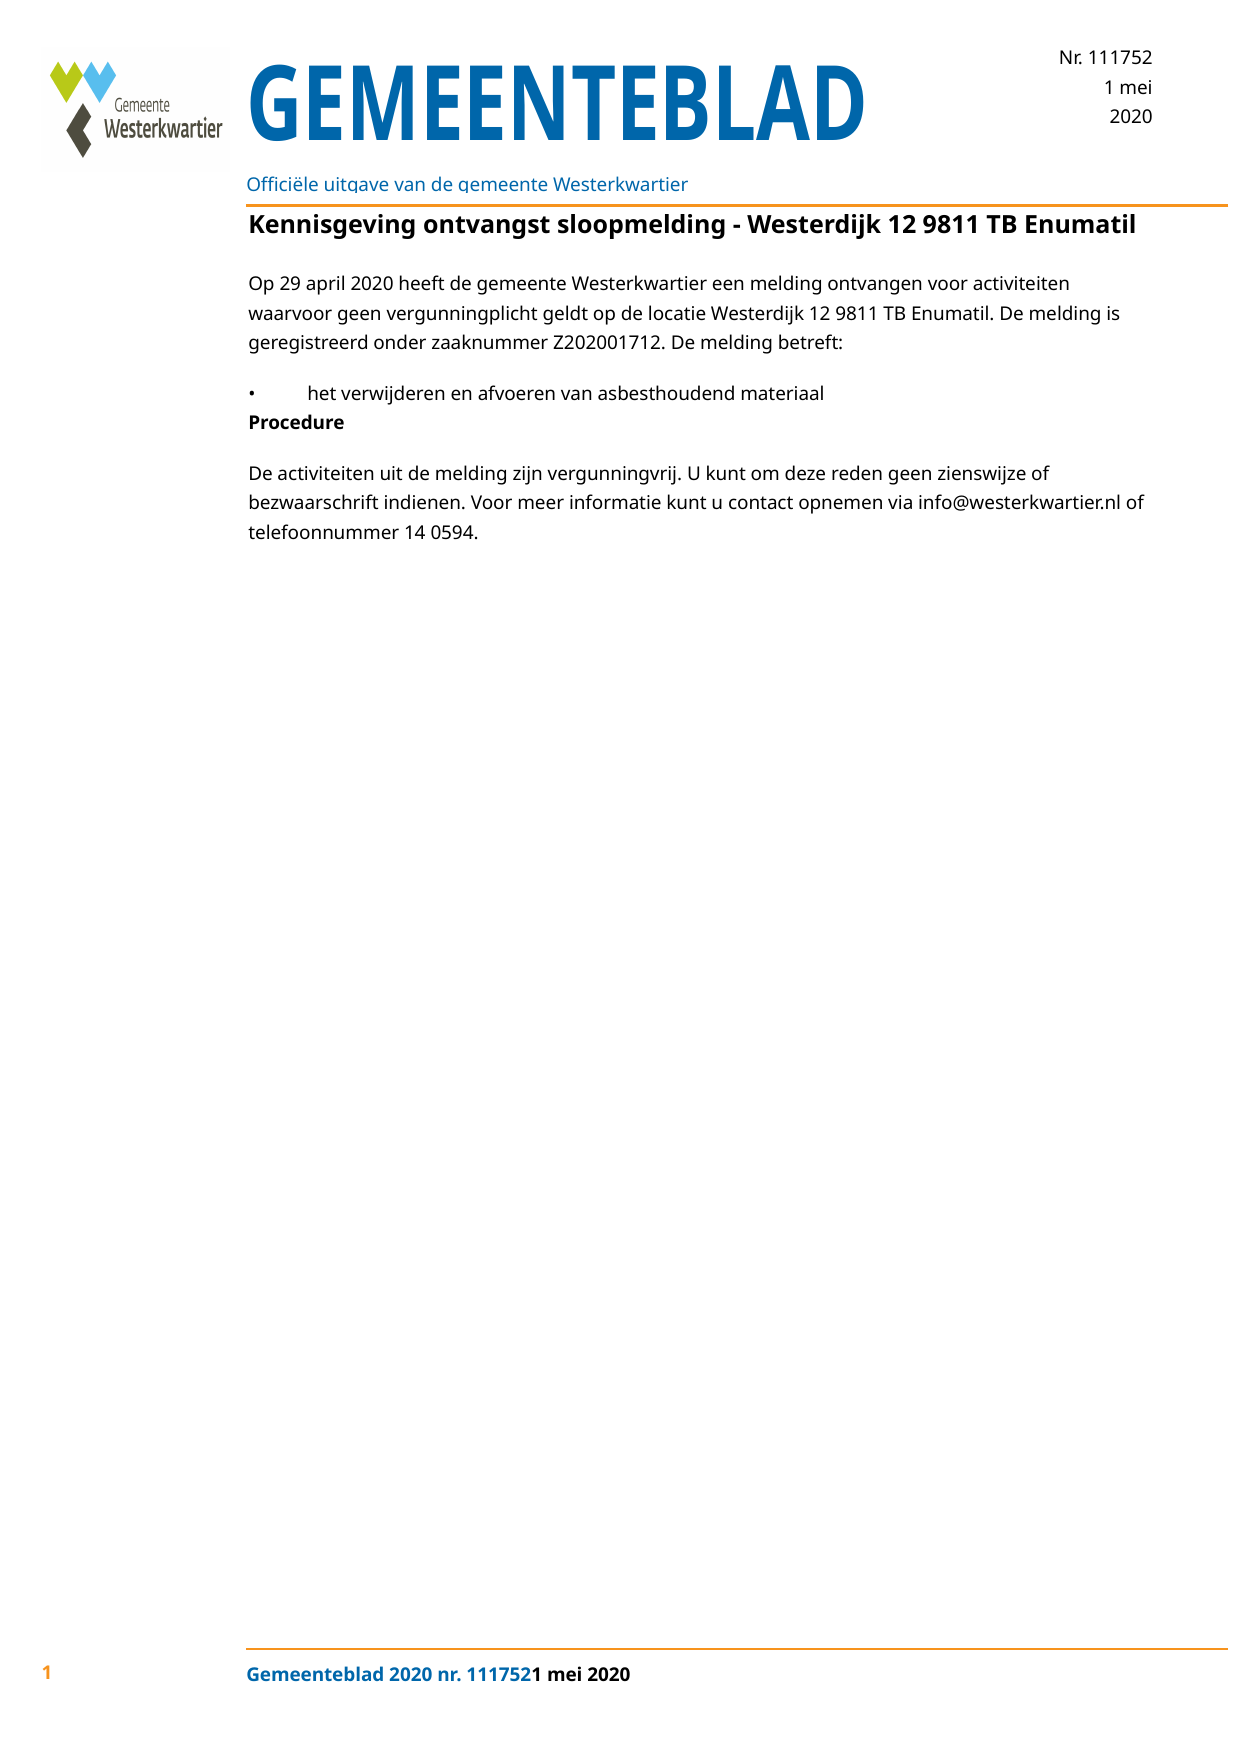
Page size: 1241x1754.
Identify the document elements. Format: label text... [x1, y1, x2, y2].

text Procedure [248, 409, 1152, 435]
text Op 29 april 2020 heeft de gemeente Westerkwartier een melding ontvangen voor activiteiten waarvoor geen vergunningplicht geldt op de locatie Westerdijk 12 9811 TB Enumatil. De melding is geregistreerd onder zaaknummer Z202001712. De melding betreft: [248, 270, 1152, 355]
list het verwijderen en afvoeren van asbesthoudend materiaal [248, 380, 1152, 406]
picture [41, 47, 231, 172]
text De activiteiten uit de melding zijn vergunningvrij. U kunt om deze reden geen zienswijze of bezwaarschrift indienen. Voor meer informatie kunt u contact opnemen via info@westerkwartier.nl of telefoonnummer 14 0594. [248, 460, 1152, 545]
text Kennisgeving ontvangst sloopmelding - Westerdijk 12 9811 TB Enumatil [248, 207, 1152, 241]
